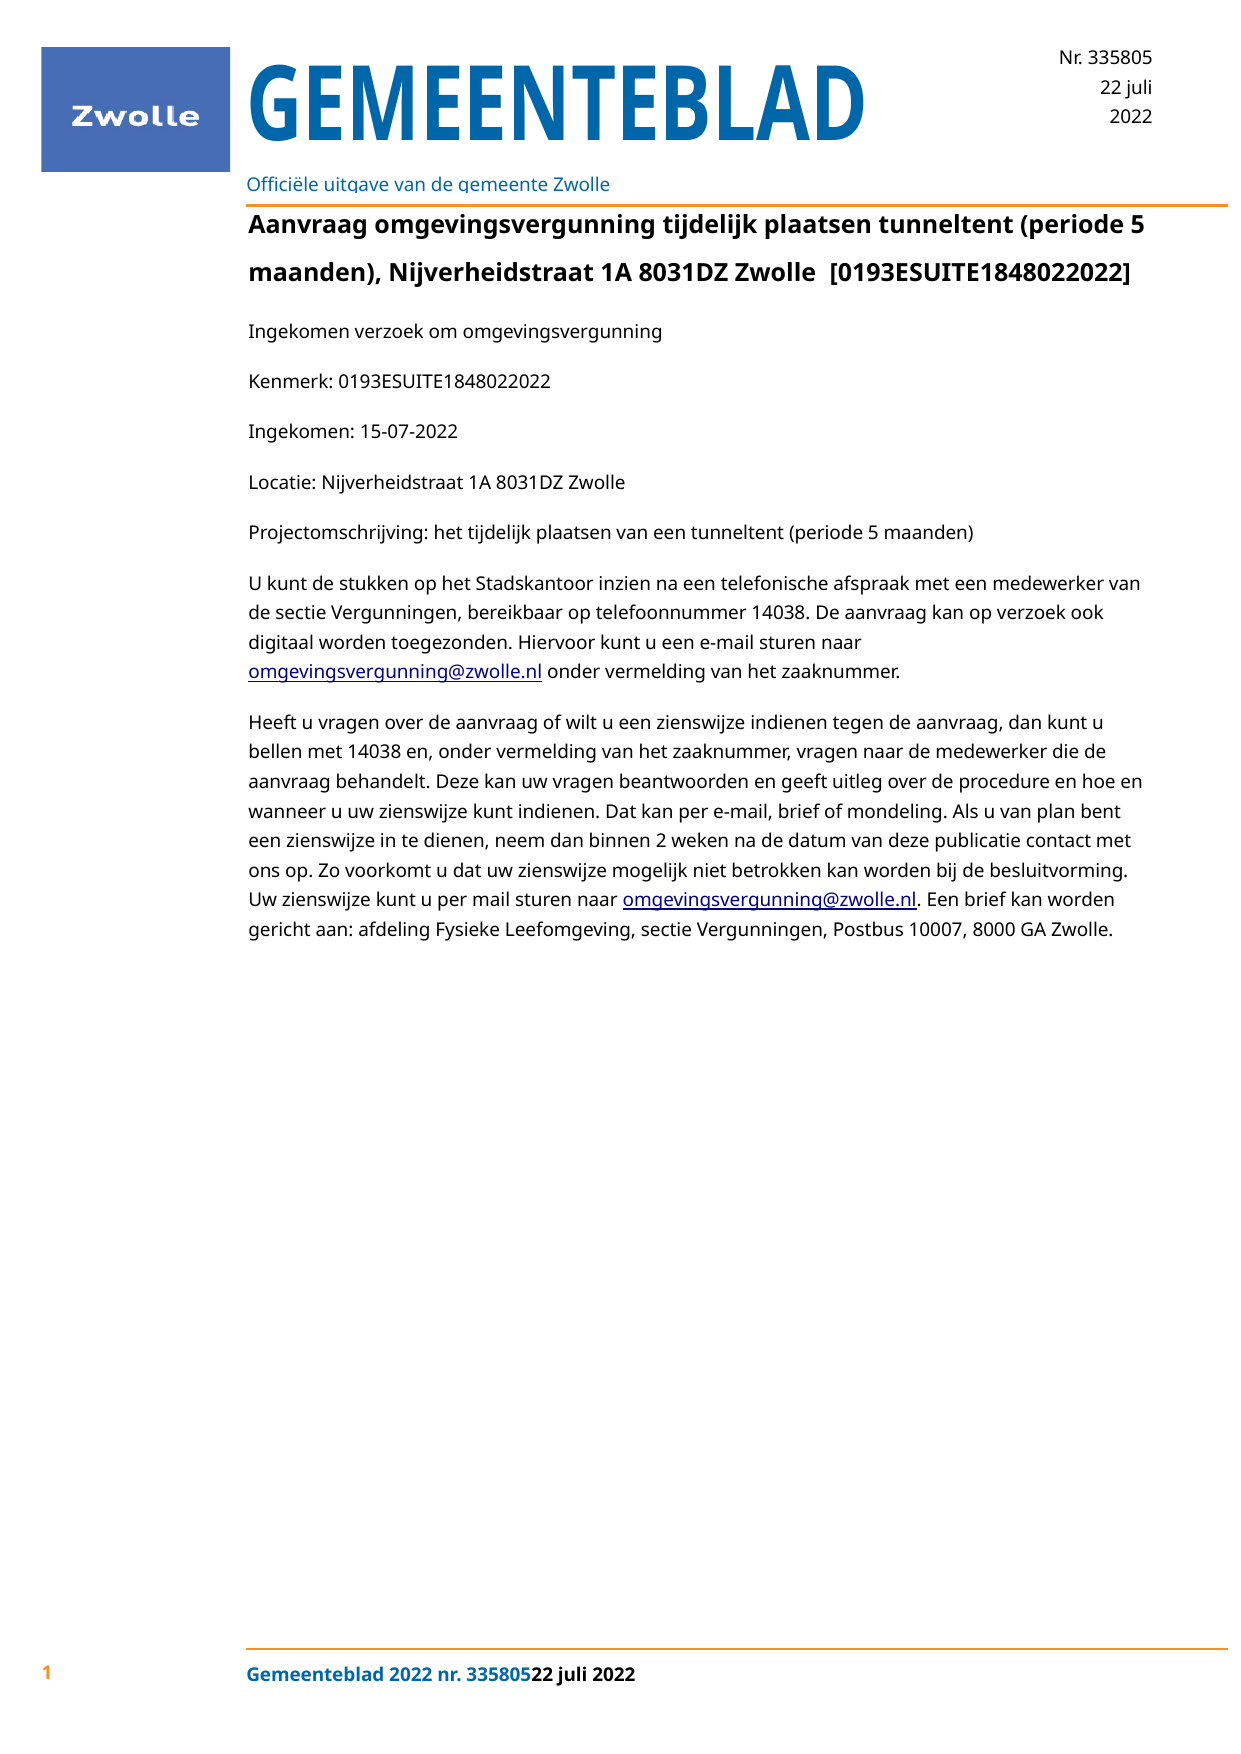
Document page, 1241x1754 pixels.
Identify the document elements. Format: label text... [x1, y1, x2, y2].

text Locatie: Nijverheidstraat 1A 8031DZ Zwolle [248, 469, 1152, 495]
text Aanvraag omgevingsvergunning tijdelijk plaatsen tunneltent (periode 5 maanden), Nijverheidstraat 1A 8031DZ Zwolle [0193ESUITE1848022022] [248, 207, 1152, 288]
text Ingekomen: 15-07-2022 [248, 419, 1152, 444]
picture [41, 47, 231, 172]
text Heeft u vragen over de aanvraag of wilt u een zienswijze indienen tegen de aanvraag, dan kunt u bellen met 14038 en, onder vermelding van het zaaknummer, vragen naar de medewerker die de aanvraag behandelt. Deze kan uw vragen beantwoorden en geeft uitleg over de procedure en hoe en wanneer u uw zienswijze kunt indienen. Dat kan per e-mail, brief of mondeling. Als u van plan bent een zienswijze in te dienen, neem dan binnen 2 weken na de datum van deze publicatie contact met ons op. Zo voorkomt u dat uw zienswijze mogelijk niet betrokken kan worden bij de besluitvorming. Uw zienswijze kunt u per mail sturen naar omgevingsvergunning@zwolle.nl. Een brief kan worden gericht aan: afdeling Fysieke Leefomgeving, sectie Vergunningen, Postbus 10007, 8000 GA Zwolle. [248, 709, 1152, 942]
text Kenmerk: 0193ESUITE1848022022 [248, 368, 1152, 394]
text Projectomschrijving: het tijdelijk plaatsen van een tunneltent (periode 5 maanden) [248, 519, 1152, 545]
text Ingekomen verzoek om omgevingsvergunning [248, 318, 1152, 344]
text U kunt de stukken op het Stadskantoor inzien na een telefonische afspraak met een medewerker van de sectie Vergunningen, bereikbaar op telefoonnummer 14038. De aanvraag kan op verzoek ook digitaal worden toegezonden. Hiervoor kunt u een e-mail sturen naar omgevingsvergunning@zwolle.nl onder vermelding van het zaaknummer. [248, 570, 1152, 684]
